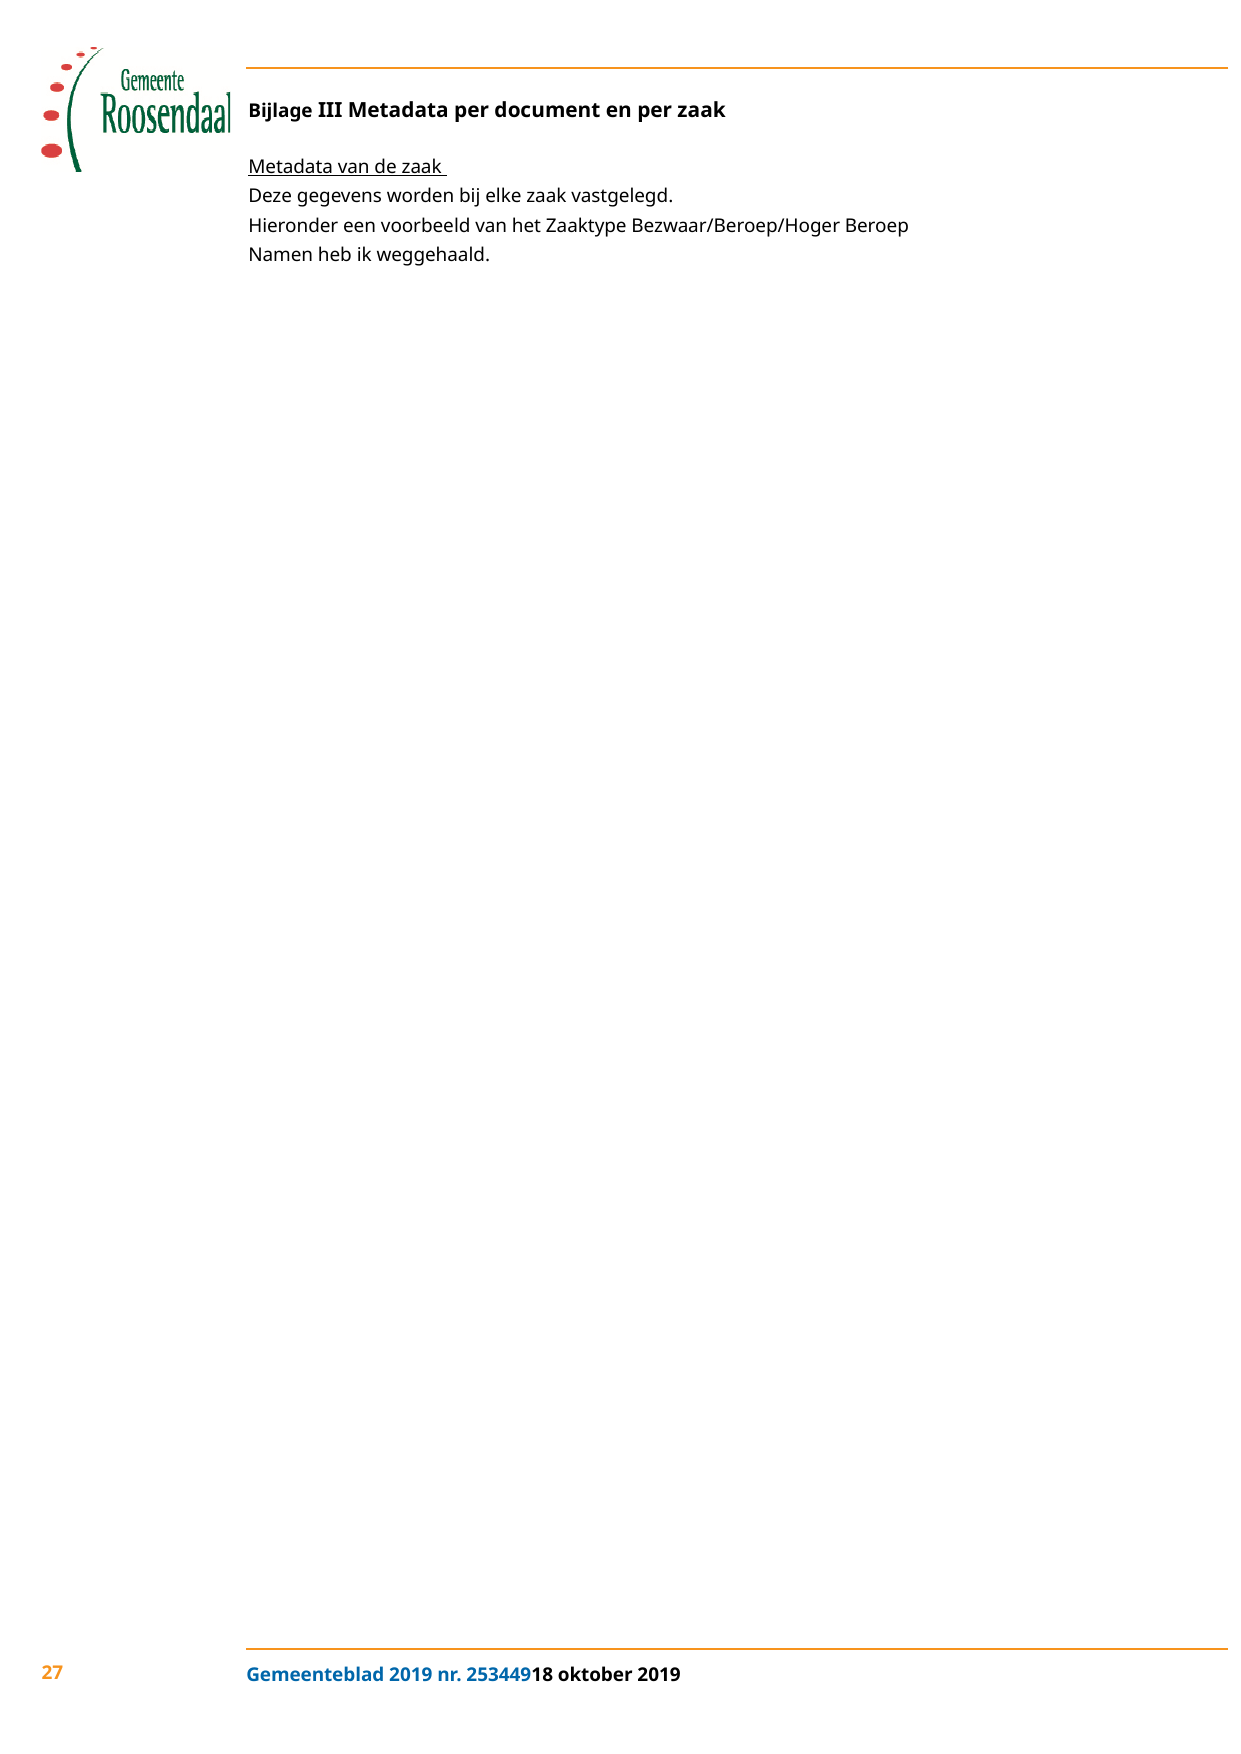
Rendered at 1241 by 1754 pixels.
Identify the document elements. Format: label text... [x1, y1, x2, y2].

text Hieronder een voorbeeld van het Zaaktype Bezwaar/Beroep/Hoger Beroep [248, 212, 1152, 238]
text Namen heb ik weggehaald. [248, 242, 1152, 267]
picture [41, 47, 231, 172]
text Bijlage III Metadata per document en per zaak [248, 95, 1152, 123]
text Deze gegevens worden bij elke zaak vastgelegd. [248, 182, 1152, 208]
text Metadata van de zaak [248, 153, 1152, 179]
